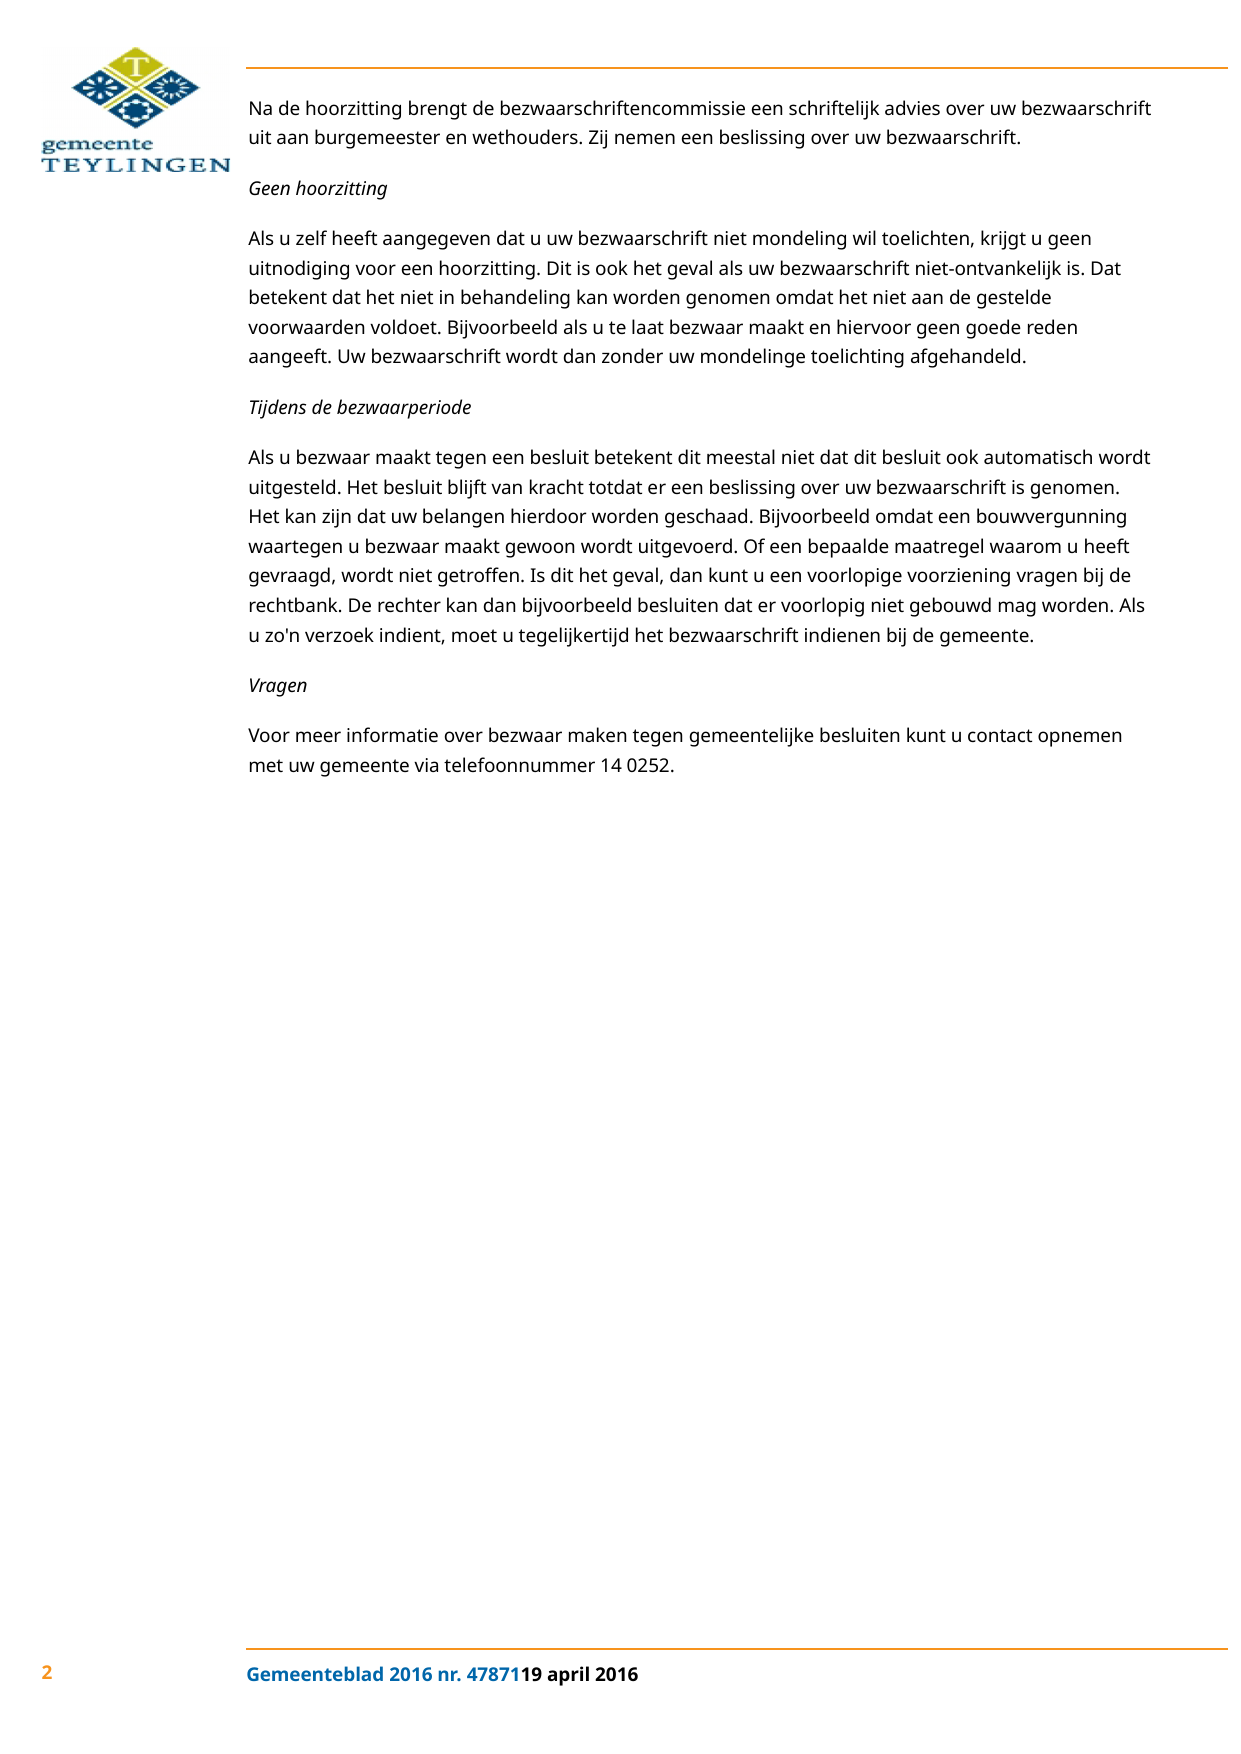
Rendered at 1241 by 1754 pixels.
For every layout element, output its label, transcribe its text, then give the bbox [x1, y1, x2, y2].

text Als u bezwaar maakt tegen een besluit betekent dit meestal niet dat dit besluit ook automatisch wordt uitgesteld. Het besluit blijft van kracht totdat er een beslissing over uw bezwaarschrift is genomen. Het kan zijn dat uw belangen hierdoor worden geschaad. Bijvoorbeeld omdat een bouwvergunning waartegen u bezwaar maakt gewoon wordt uitgevoerd. Of een bepaalde maatregel waarom u heeft gevraagd, wordt niet getroffen. Is dit het geval, dan kunt u een voorlopige voorziening vragen bij de rechtbank. De rechter kan dan bijvoorbeeld besluiten dat er voorlopig niet gebouwd mag worden. Als u zo'n verzoek indient, moet u tegelijkertijd het bezwaarschrift indienen bij de gemeente. [248, 444, 1152, 648]
text Na de hoorzitting brengt de bezwaarschriftencommissie een schriftelijk advies over uw bezwaarschrift uit aan burgemeester en wethouders. Zij nemen een beslissing over uw bezwaarschrift. [248, 95, 1152, 150]
text Voor meer informatie over bezwaar maken tegen gemeentelijke besluiten kunt u contact opnemen met uw gemeente via telefoonnummer 14 0252. [248, 723, 1152, 778]
text Tijdens de bezwaarperiode [248, 394, 1152, 420]
text Als u zelf heeft aangegeven dat u uw bezwaarschrift niet mondeling wil toelichten, krijgt u geen uitnodiging voor een hoorzitting. Dit is ook het geval als uw bezwaarschrift niet-ontvankelijk is. Dat betekent dat het niet in behandeling kan worden genomen omdat het niet aan de gestelde voorwaarden voldoet. Bijvoorbeeld als u te laat bezwaar maakt en hiervoor geen goede reden aangeeft. Uw bezwaarschrift wordt dan zonder uw mondelinge toelichting afgehandeld. [248, 225, 1152, 369]
text Geen hoorzitting [248, 175, 1152, 201]
text Vragen [248, 672, 1152, 698]
picture [41, 47, 231, 172]
